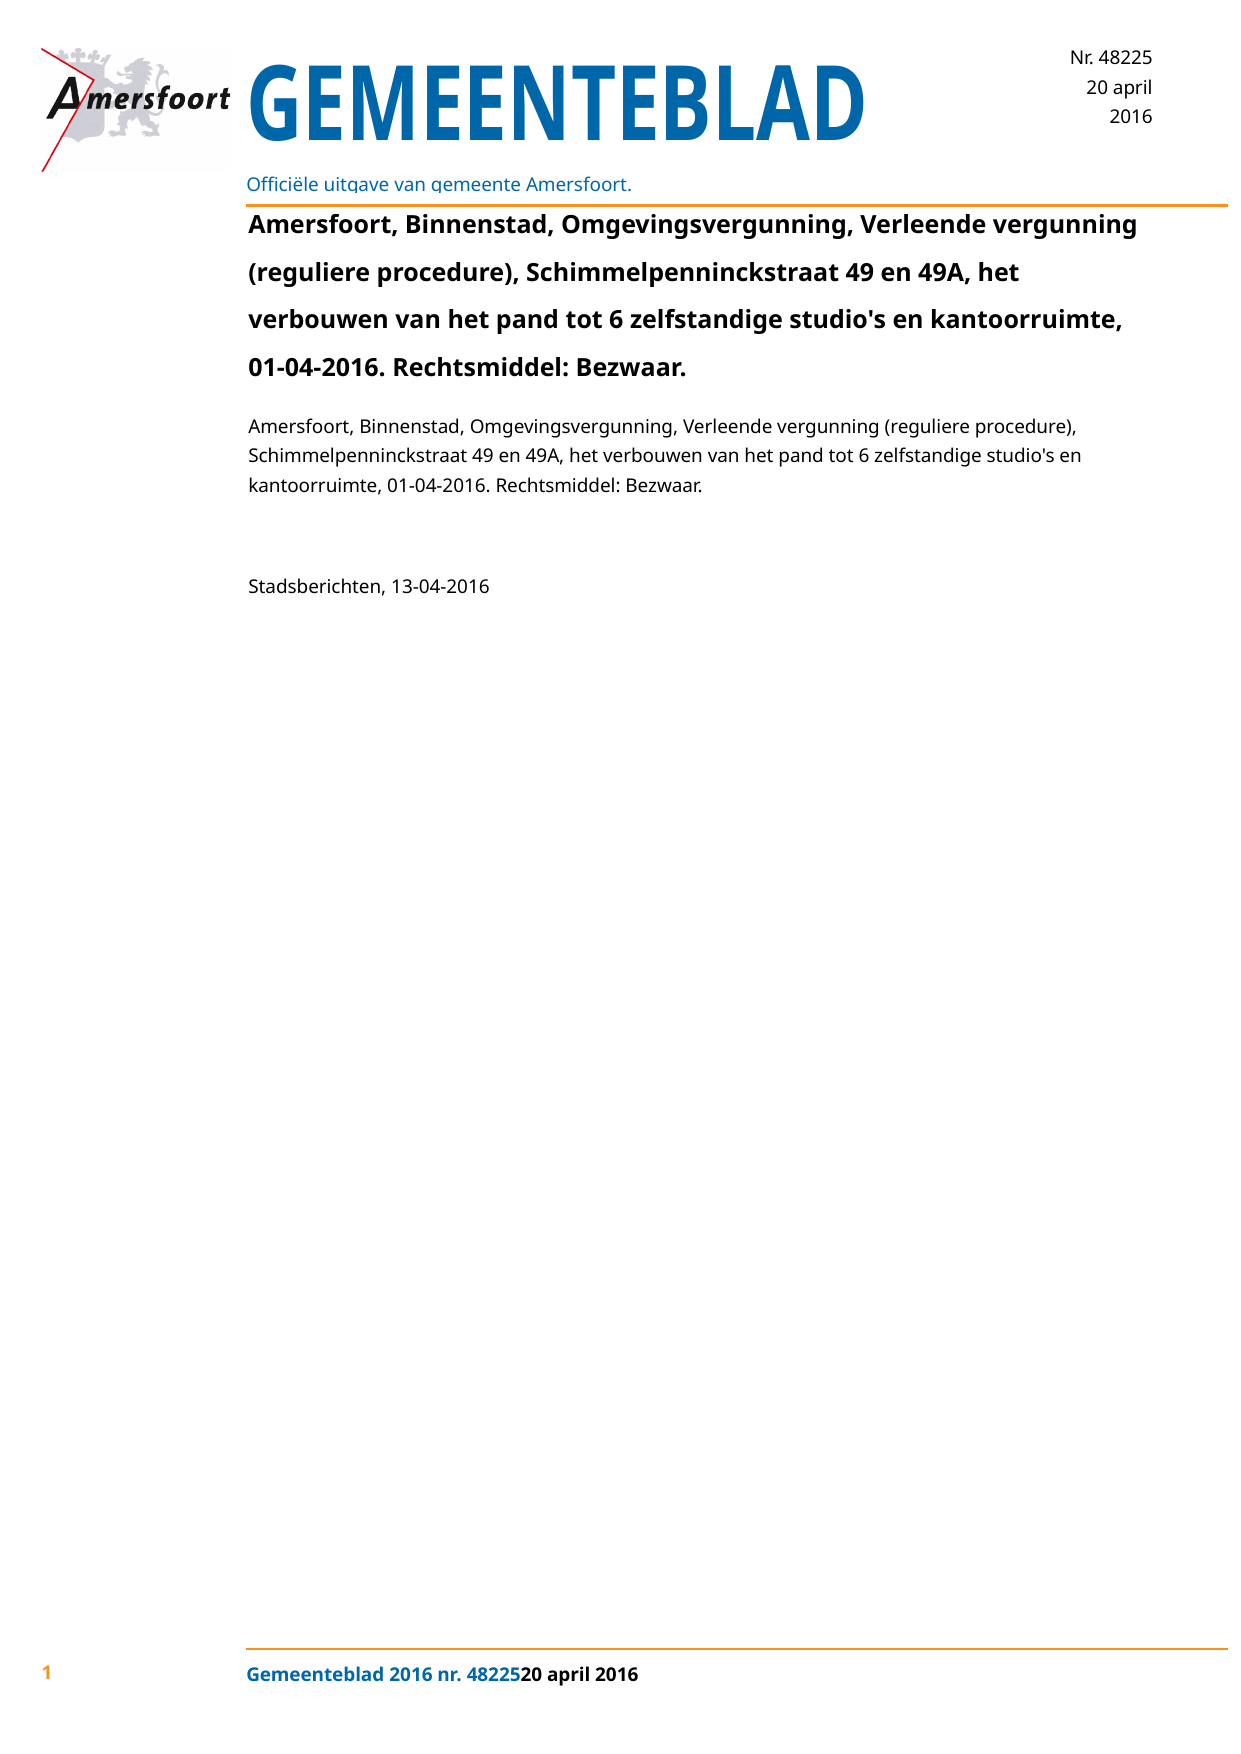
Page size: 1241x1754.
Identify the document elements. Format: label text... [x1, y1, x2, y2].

text Amersfoort, Binnenstad, Omgevingsvergunning, Verleende vergunning (reguliere procedure), Schimmelpenninckstraat 49 en 49A, het verbouwen van het pand tot 6 zelfstandige studio's en kantoorruimte, 01-04-2016. Rechtsmiddel: Bezwaar. [248, 207, 1152, 384]
picture [41, 47, 231, 172]
text Stadsberichten, 13-04-2016 [248, 573, 1152, 599]
text Amersfoort, Binnenstad, Omgevingsvergunning, Verleende vergunning (reguliere procedure), Schimmelpenninckstraat 49 en 49A, het verbouwen van het pand tot 6 zelfstandige studio's en kantoorruimte, 01-04-2016. Rechtsmiddel: Bezwaar. [248, 413, 1152, 498]
